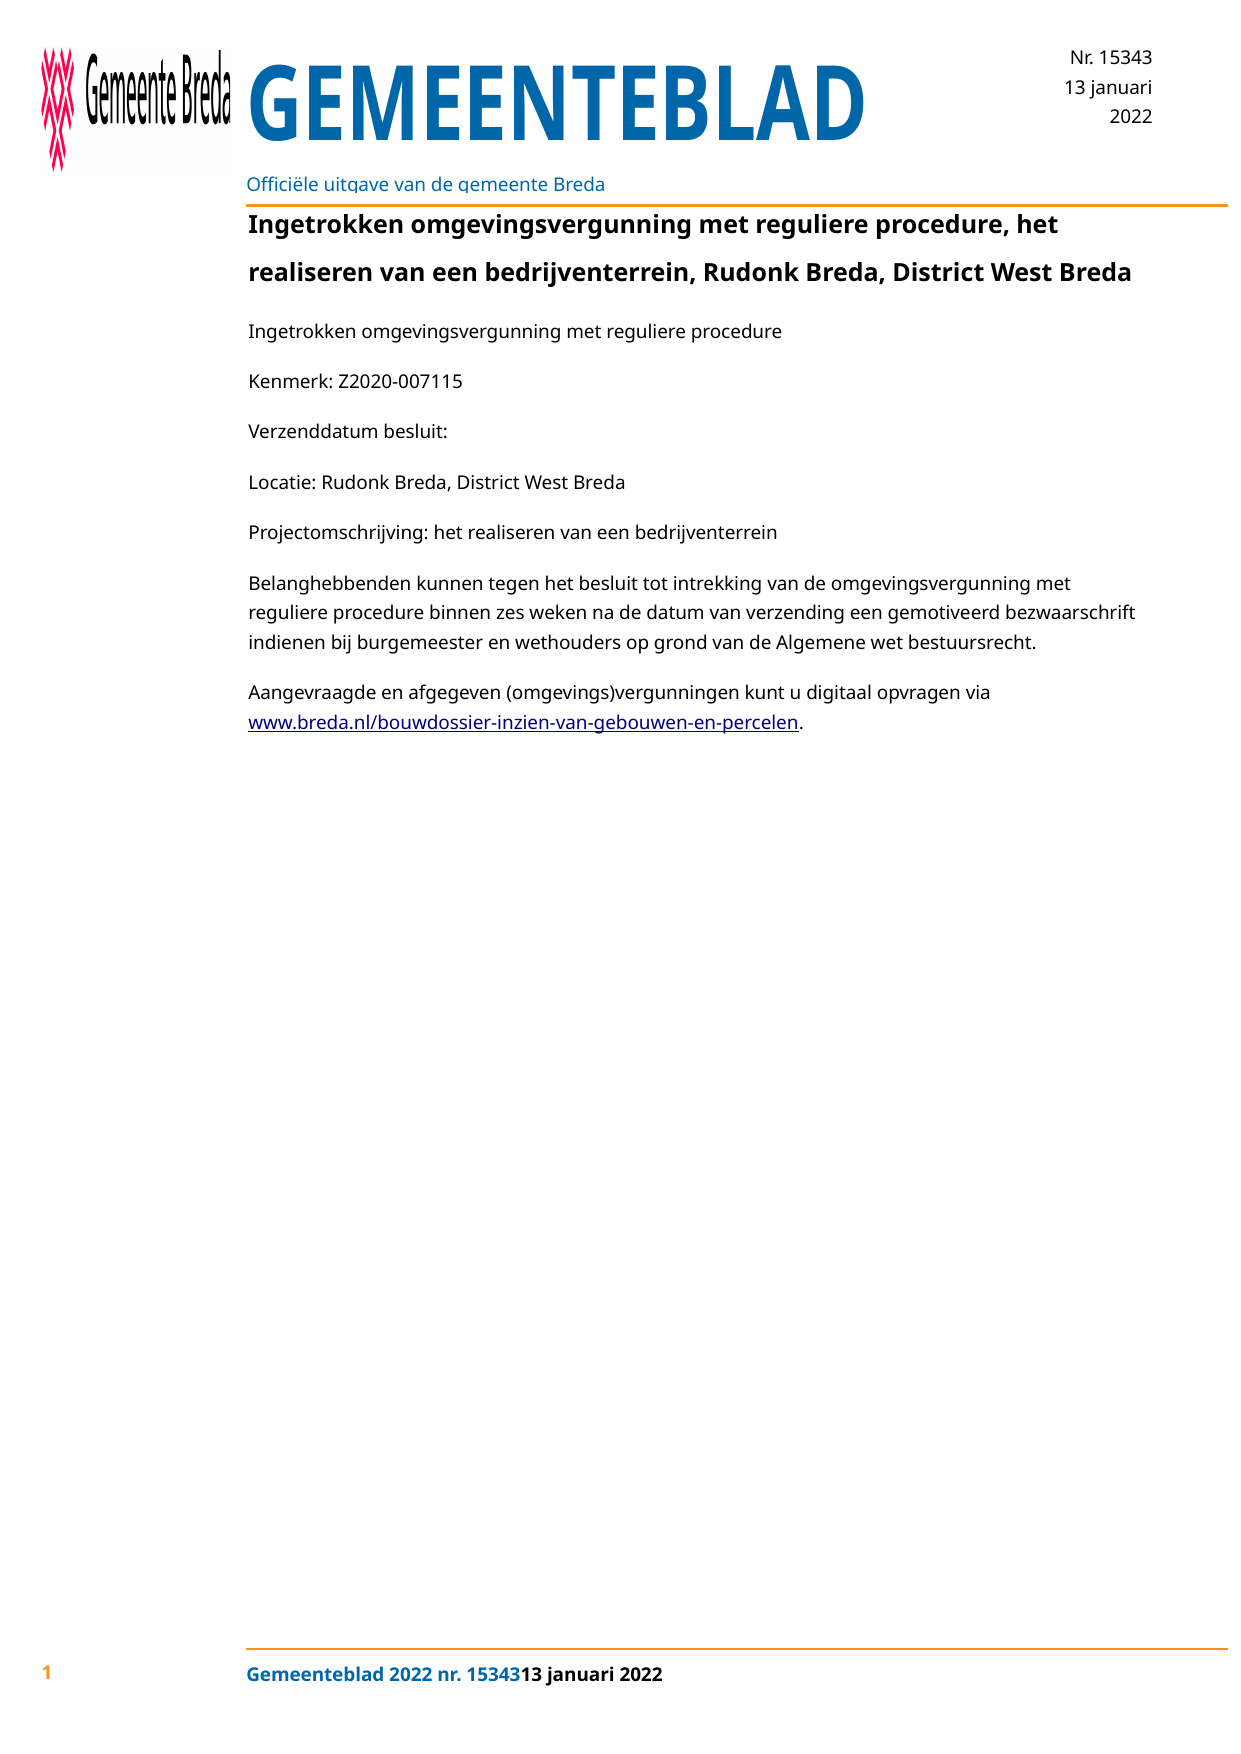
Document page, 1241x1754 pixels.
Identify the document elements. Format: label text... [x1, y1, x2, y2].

text Aangevraagde en afgegeven (omgevings)vergunningen kunt u digitaal opvragen via www.breda.nl/bouwdossier-inzien-van-gebouwen-en-percelen. [248, 679, 1152, 735]
text Kenmerk: Z2020-007115 [248, 368, 1152, 394]
picture [41, 47, 231, 172]
text Verzenddatum besluit: [248, 419, 1152, 444]
text Belanghebbenden kunnen tegen het besluit tot intrekking van de omgevingsvergunning met reguliere procedure binnen zes weken na de datum van verzending een gemotiveerd bezwaarschrift indienen bij burgemeester en wethouders op grond van de Algemene wet bestuursrecht. [248, 570, 1152, 655]
text Locatie: Rudonk Breda, District West Breda [248, 469, 1152, 495]
text Ingetrokken omgevingsvergunning met reguliere procedure [248, 318, 1152, 344]
text Ingetrokken omgevingsvergunning met reguliere procedure, het realiseren van een bedrijventerrein, Rudonk Breda, District West Breda [248, 207, 1152, 288]
text Projectomschrijving: het realiseren van een bedrijventerrein [248, 519, 1152, 545]
